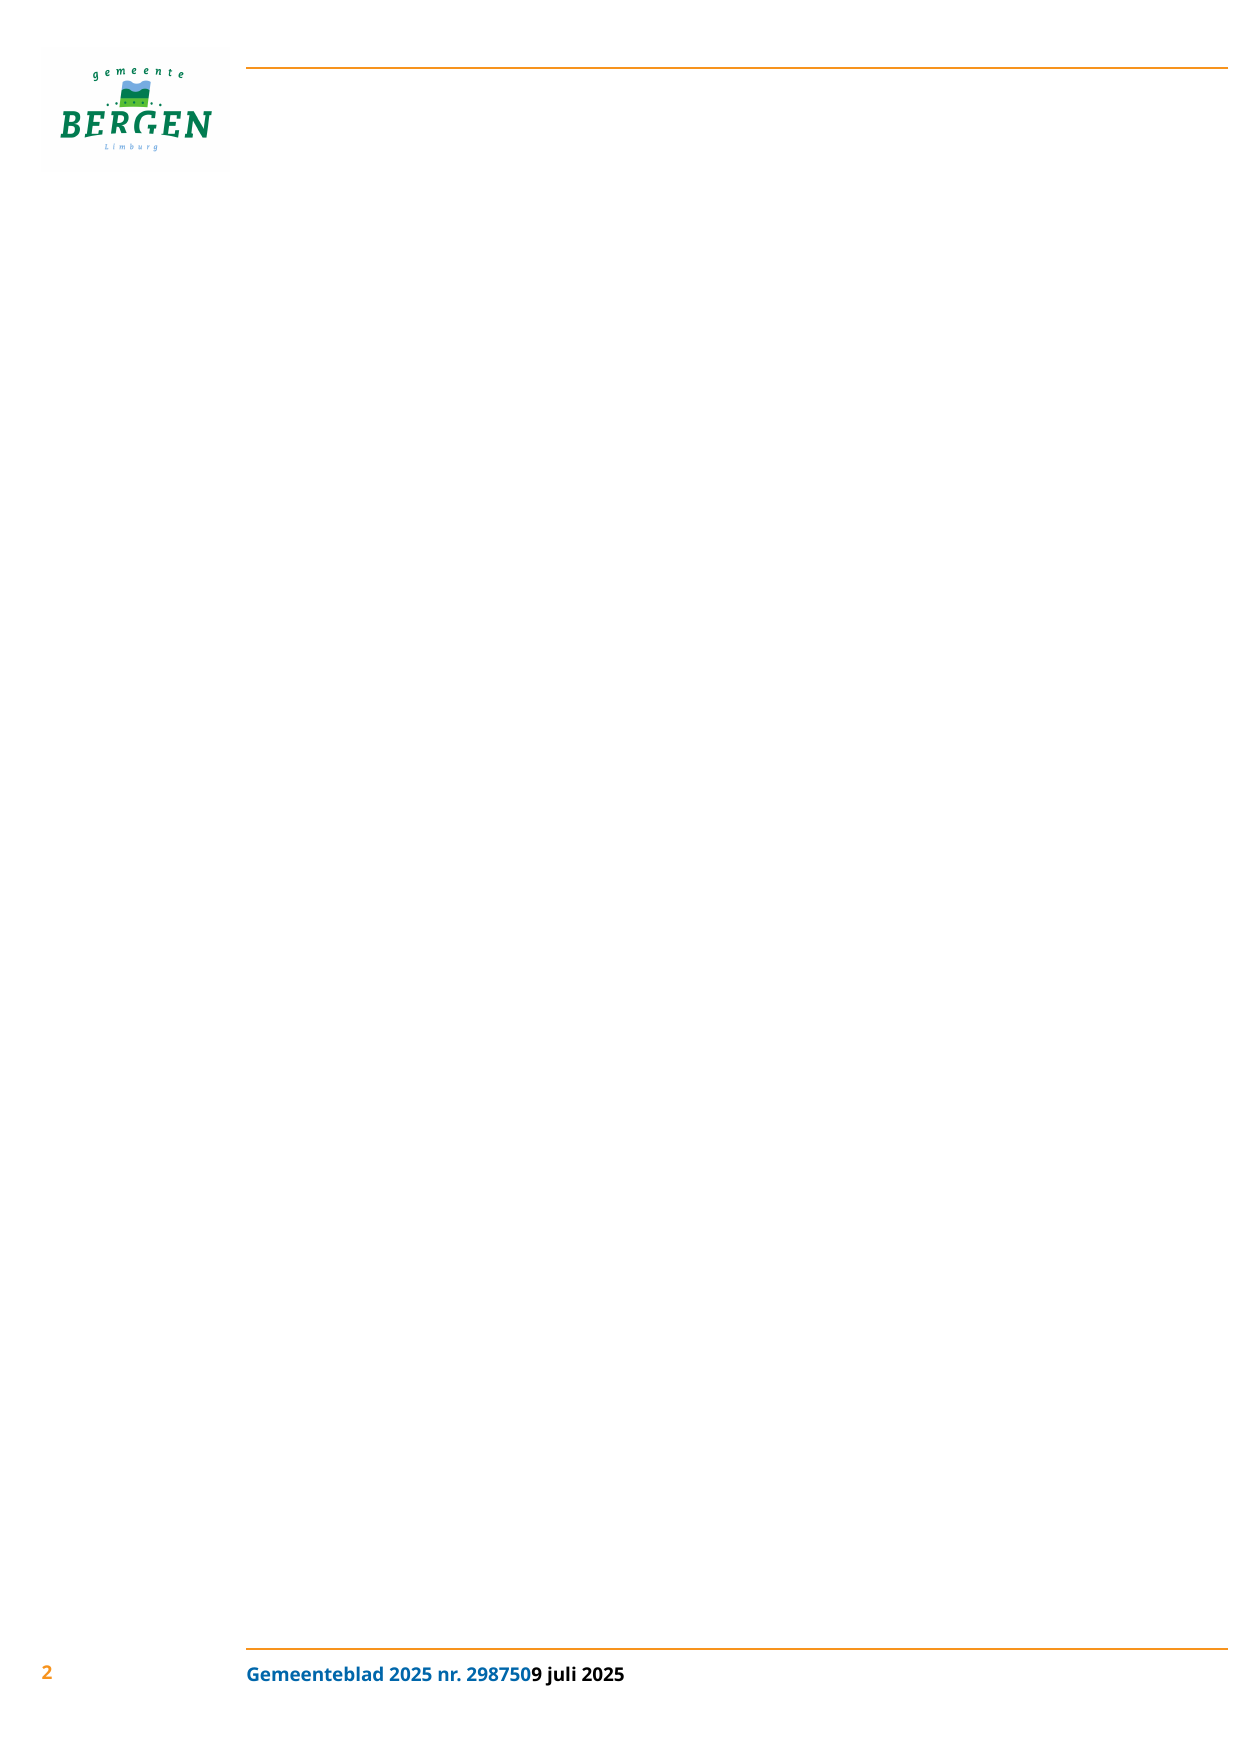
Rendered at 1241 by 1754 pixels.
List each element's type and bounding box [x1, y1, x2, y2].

picture [41, 47, 231, 172]
